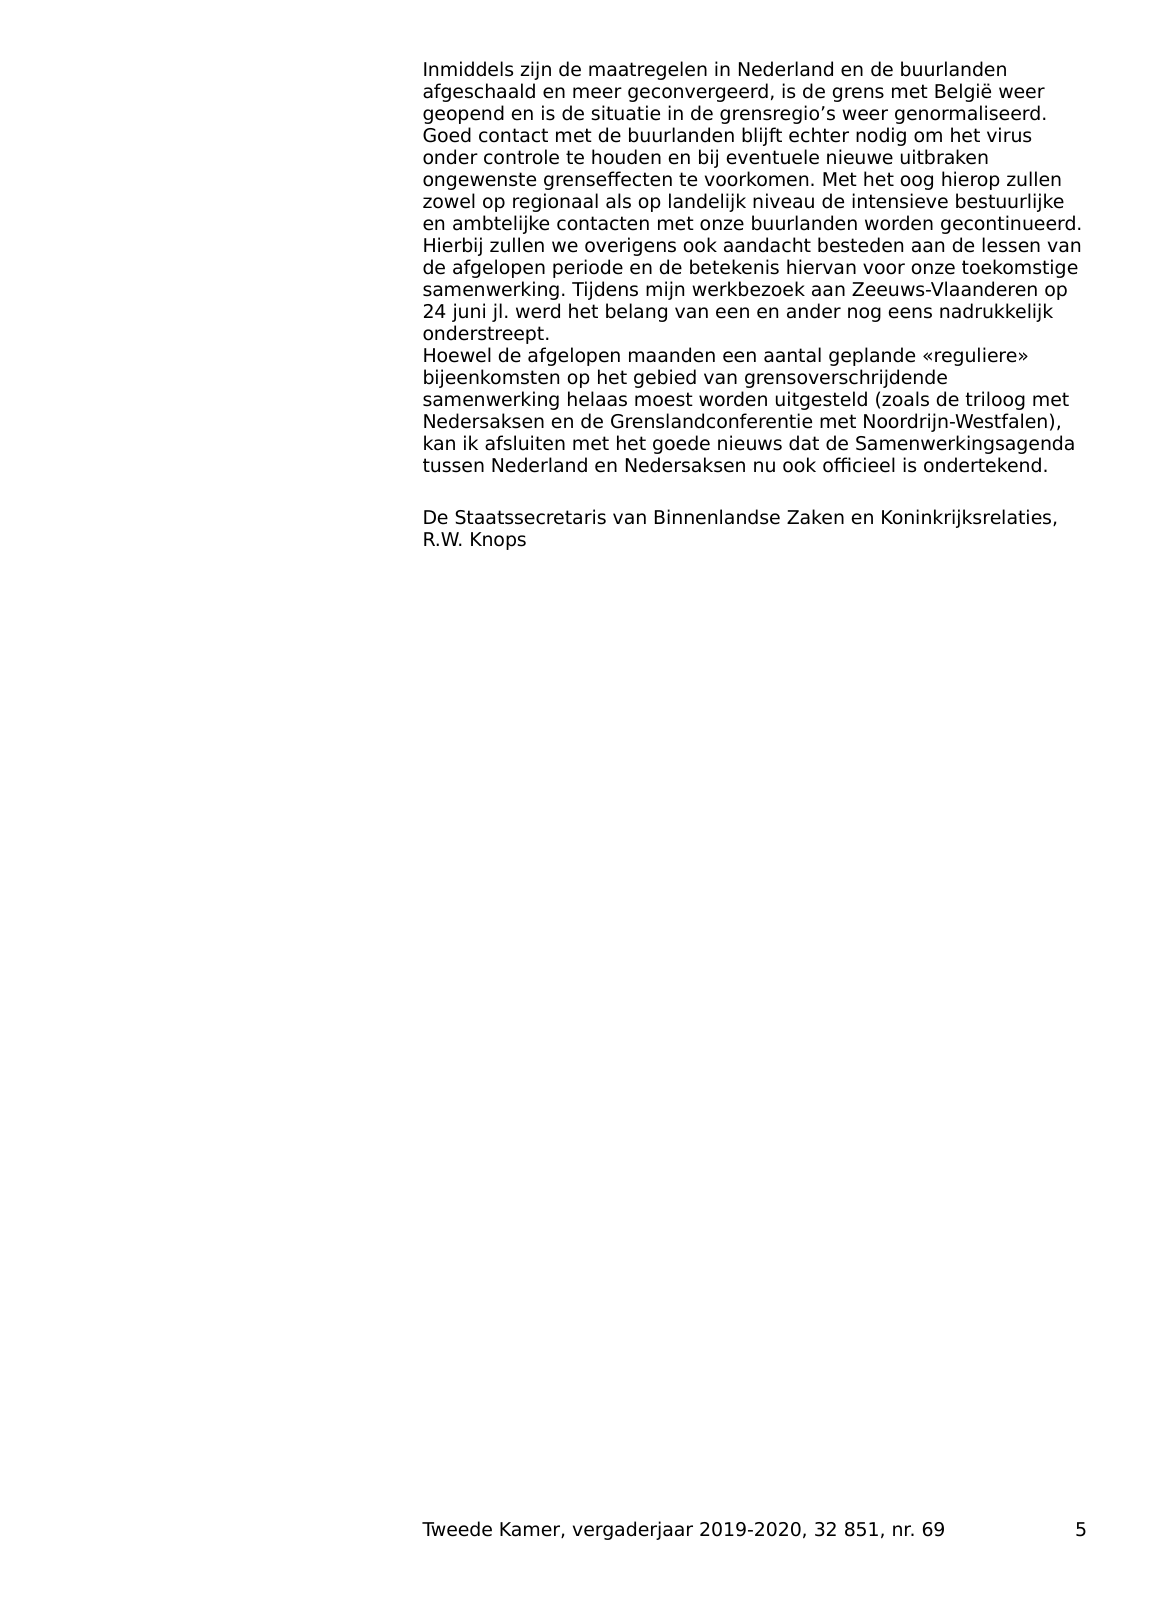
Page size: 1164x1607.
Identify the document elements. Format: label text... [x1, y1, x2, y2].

text Inmiddels zijn de maatregelen in Nederland en de buurlanden afgeschaald en meer geconvergeerd, is de grens met België weer geopend en is de situatie in de grensregio’s weer genormaliseerd. Goed contact met de buurlanden blijft echter nodig om het virus onder controle te houden en bij eventuele nieuwe uitbraken ongewenste grenseffecten te voorkomen. Met het oog hierop zullen zowel op regionaal als op landelijk niveau de intensieve bestuurlijke en ambtelijke contacten met onze buurlanden worden gecontinueerd. Hierbij zullen we overigens ook aandacht besteden aan de lessen van de afgelopen periode en de betekenis hiervan voor onze toekomstige samenwerking. Tijdens mijn werkbezoek aan Zeeuws-Vlaanderen op 24 juni jl. werd het belang van een en ander nog eens nadrukkelijk onderstreept. [422, 59, 1087, 345]
text Hoewel de afgelopen maanden een aantal geplande «reguliere» bijeenkomsten op het gebied van grensoverschrijdende samenwerking helaas moest worden uitgesteld (zoals de triloog met Nedersaksen en de Grenslandconferentie met Noordrijn-Westfalen), kan ik afsluiten met het goede nieuws dat de Samenwerkingsagenda tussen Nederland en Nedersaksen nu ook officieel is ondertekend. [422, 345, 1087, 477]
text De Staatssecretaris van Binnenlandse Zaken en Koninkrijksrelaties, R.W. Knops [422, 507, 1087, 551]
